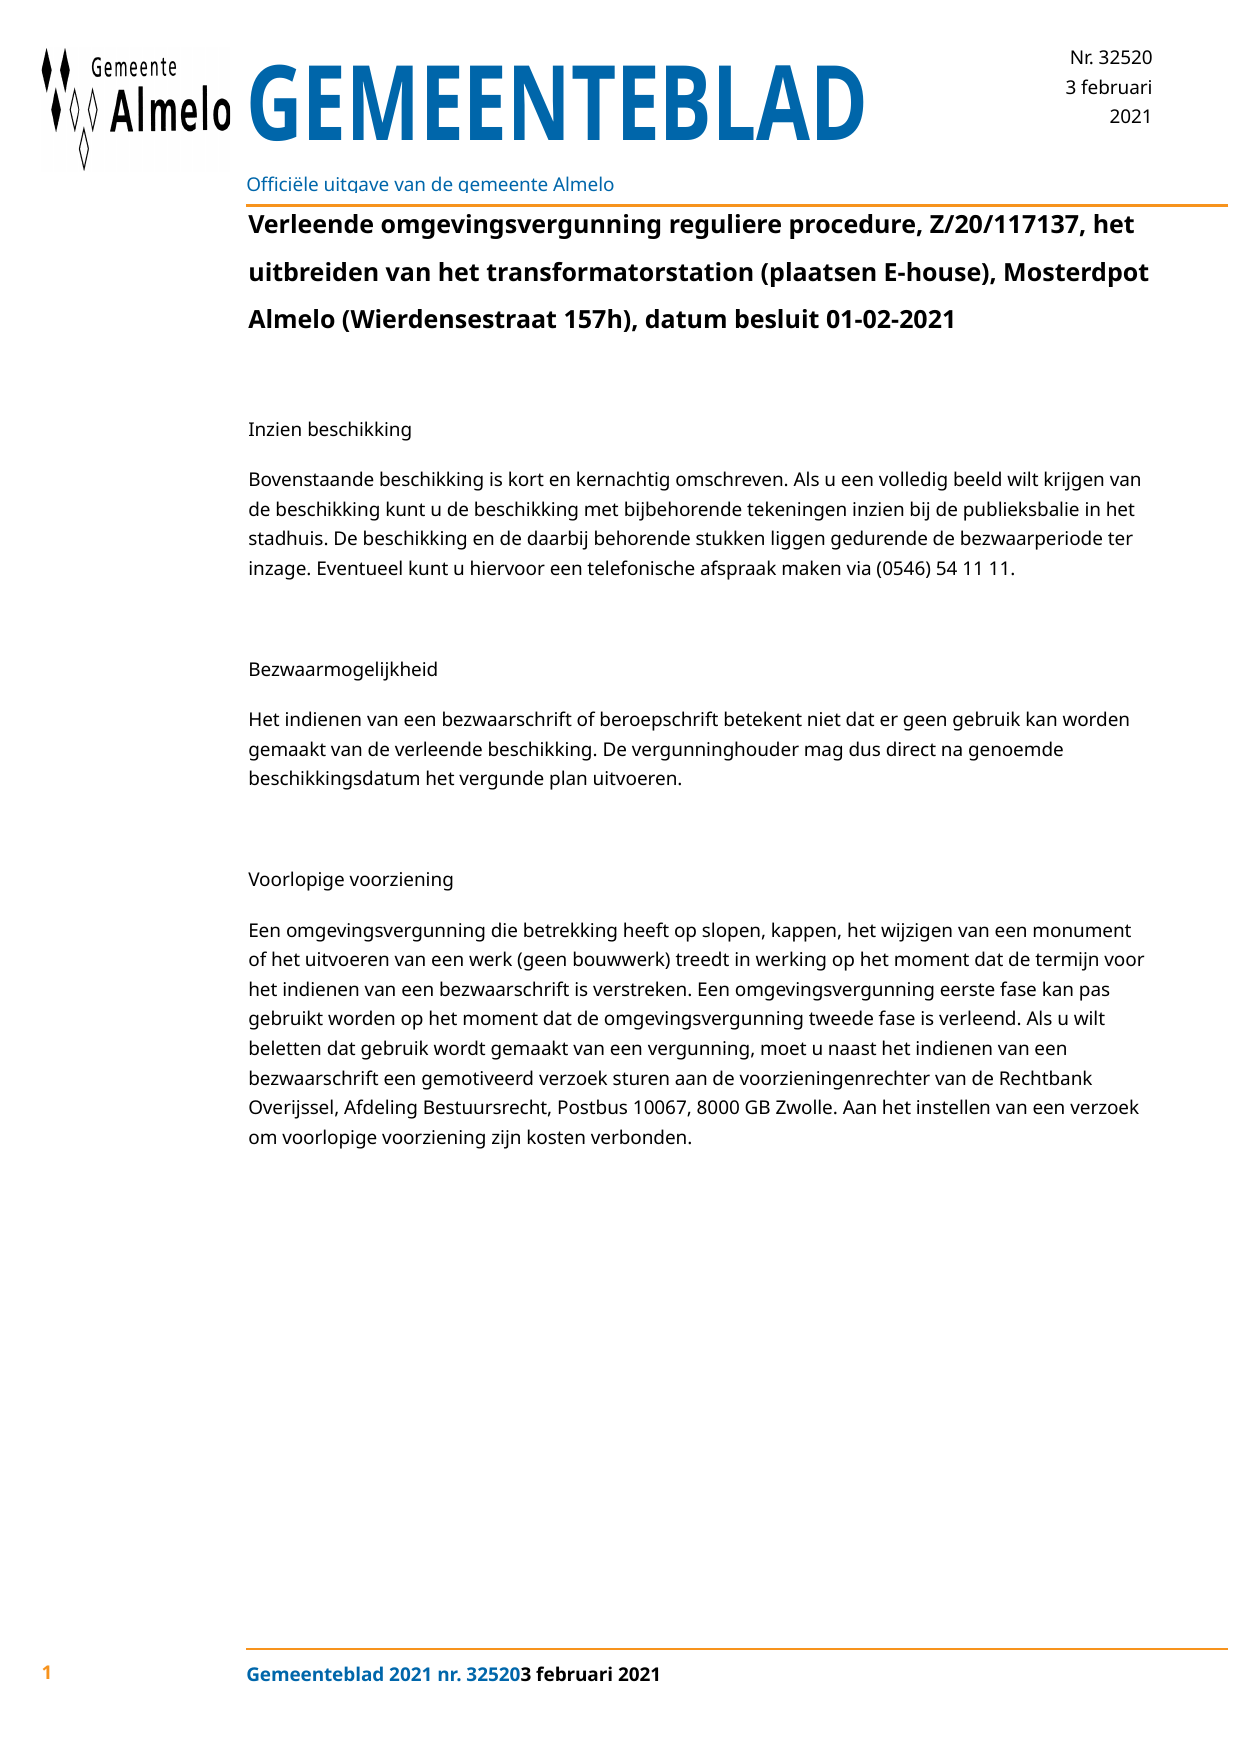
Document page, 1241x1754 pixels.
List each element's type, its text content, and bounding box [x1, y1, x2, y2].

text Bovenstaande beschikking is kort en kernachtig omschreven. Als u een volledig beeld wilt krijgen van de beschikking kunt u de beschikking met bijbehorende tekeningen inzien bij de publieksbalie in het stadhuis. De beschikking en de daarbij behorende stukken liggen gedurende de bezwaarperiode ter inzage. Eventueel kunt u hiervoor een telefonische afspraak maken via (0546) 54 11 11. [248, 466, 1152, 581]
text Voorlopige voorziening [248, 866, 1152, 892]
text Een omgevingsvergunning die betrekking heeft op slopen, kappen, het wijzigen van een monument of het uitvoeren van een werk (geen bouwwerk) treedt in werking op het moment dat de termijn voor het indienen van een bezwaarschrift is verstreken. Een omgevingsvergunning eerste fase kan pas gebruikt worden op het moment dat de omgevingsvergunning tweede fase is verleend. Als u wilt beletten dat gebruik wordt gemaakt van een vergunning, moet u naast het indienen van een bezwaarschrift een gemotiveerd verzoek sturen aan de voorzieningenrechter van de Rechtbank Overijssel, Afdeling Bestuursrecht, Postbus 10067, 8000 GB Zwolle. Aan het instellen van een verzoek om voorlopige voorziening zijn kosten verbonden. [248, 917, 1152, 1149]
text Bezwaarmogelijkheid [248, 656, 1152, 682]
picture [41, 47, 231, 172]
text Het indienen van een bezwaarschrift of beroepschrift betekent niet dat er geen gebruik kan worden gemaakt van de verleende beschikking. De vergunninghouder mag dus direct na genoemde beschikkingsdatum het vergunde plan uitvoeren. [248, 706, 1152, 791]
text Verleende omgevingsvergunning reguliere procedure, Z/20/117137, het uitbreiden van het transformatorstation (plaatsen E-house), Mosterdpot Almelo (Wierdensestraat 157h), datum besluit 01-02-2021 [248, 207, 1152, 336]
text Inzien beschikking [248, 416, 1152, 442]
